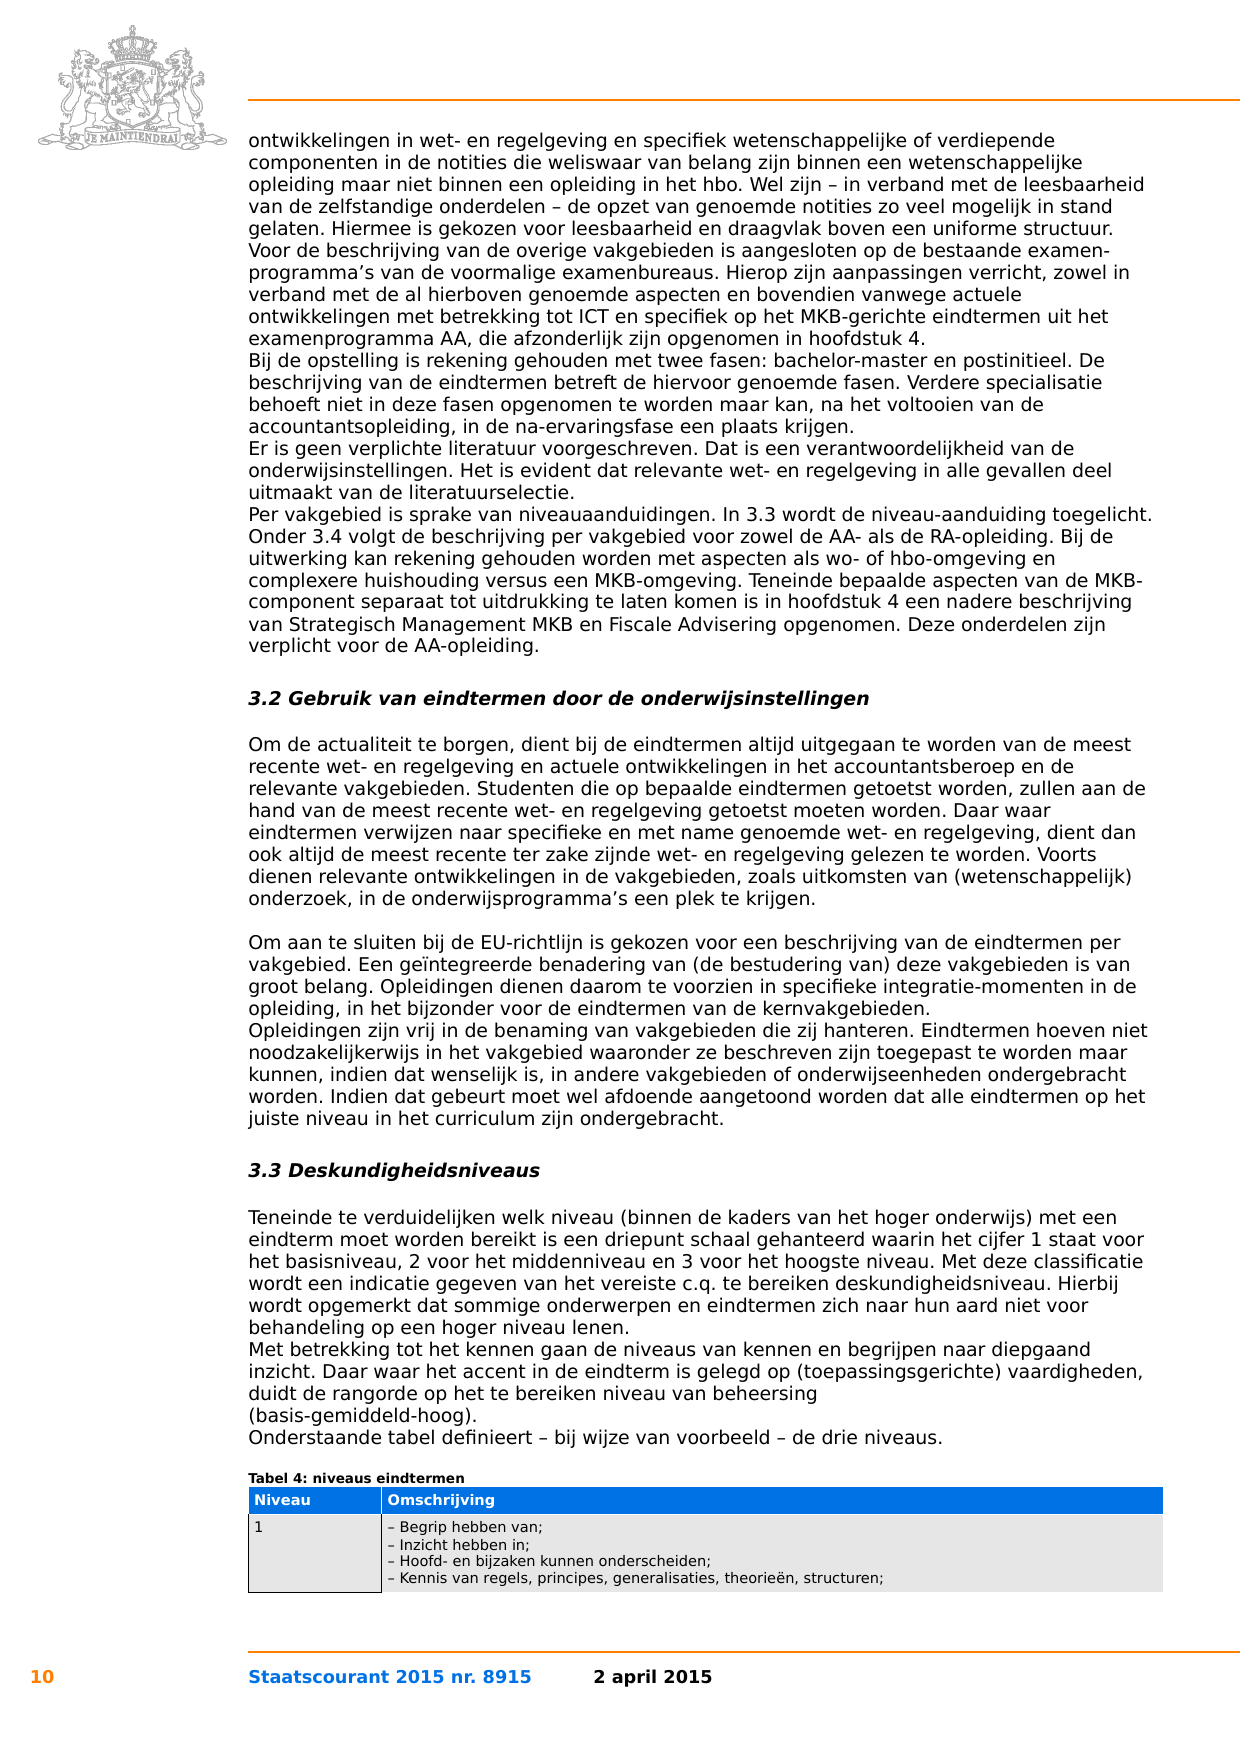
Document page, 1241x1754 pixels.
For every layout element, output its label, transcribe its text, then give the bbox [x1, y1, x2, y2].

table_cell Omschrijving [382, 1487, 1163, 1514]
picture [38, 25, 227, 150]
text Onderstaande tabel definieert – bij wijze van voorbeeld – de drie niveaus. [248, 1427, 1163, 1449]
text Opleidingen zijn vrij in de benaming van vakgebieden die zij hanteren. Eindtermen hoeven niet noodzakelijkerwijs in het vakgebied waaronder ze beschreven zijn toegepast te worden maar kunnen, indien dat wenselijk is, in andere vakgebieden of onderwijseenheden ondergebracht worden. Indien dat gebeurt moet wel afdoende aangetoond worden dat alle eindtermen op het juiste niveau in het curriculum zijn ondergebracht. [248, 1020, 1163, 1130]
subtitle 3.3 Deskundigheidsniveaus [248, 1160, 1163, 1182]
subtitle 3.2 Gebruik van eindtermen door de onderwijsinstellingen [248, 687, 1163, 709]
text (basis-gemiddeld-hoog). [248, 1405, 1163, 1427]
text Er is geen verplichte literatuur voorgeschreven. Dat is een verantwoordelijkheid van de onderwijsinstellingen. Het is evident dat relevante wet- en regelgeving in alle gevallen deel uitmaakt van de literatuurselectie. [248, 438, 1163, 503]
text ontwikkelingen in wet- en regelgeving en specifiek wetenschappelijke of verdiepende componenten in de notities die weliswaar van belang zijn binnen een wetenschappelijke opleiding maar niet binnen een opleiding in het hbo. Wel zijn – in verband met de leesbaarheid van de zelfstandige onderdelen – de opzet van genoemde notities zo veel mogelijk in stand gelaten. Hiermee is gekozen voor leesbaarheid en draagvlak boven een uniforme structuur. [248, 130, 1163, 240]
text Bij de opstelling is rekening gehouden met twee fasen: bachelor-master en postinitieel. De beschrijving van de eindtermen betreft de hiervoor genoemde fasen. Verdere specialisatie behoeft niet in deze fasen opgenomen te worden maar kan, na het voltooien van de accountantsopleiding, in de na-ervaringsfase een plaats krijgen. [248, 350, 1163, 438]
text Voor de beschrijving van de overige vakgebieden is aangesloten op de bestaande examen-programma’s van de voormalige examenbureaus. Hierop zijn aanpassingen verricht, zowel in verband met de al hierboven genoemde aspecten en bovendien vanwege actuele ontwikkelingen met betrekking tot ICT en specifiek op het MKB-gerichte eindtermen uit het examenprogramma AA, die afzonderlijk zijn opgenomen in hoofdstuk 4. [248, 240, 1163, 350]
text Om aan te sluiten bij de EU-richtlijn is gekozen voor een beschrijving van de eindtermen per vakgebied. Een geïntegreerde benadering van (de bestudering van) deze vakgebieden is van groot belang. Opleidingen dienen daarom te voorzien in specifieke integratie-momenten in de opleiding, in het bijzonder voor de eindtermen van de kernvakgebieden. [248, 932, 1163, 1020]
table_cell Niveau [249, 1487, 381, 1514]
text Om de actualiteit te borgen, dient bij de eindtermen altijd uitgegaan te worden van de meest recente wet- en regelgeving en actuele ontwikkelingen in het accountantsberoep en de relevante vakgebieden. Studenten die op bepaalde eindtermen getoetst worden, zullen aan de hand van de meest recente wet- en regelgeving getoetst moeten worden. Daar waar eindtermen verwijzen naar specifieke en met name genoemde wet- en regelgeving, dient dan ook altijd de meest recente ter zake zijnde wet- en regelgeving gelezen te worden. Voorts dienen relevante ontwikkelingen in de vakgebieden, zoals uitkomsten van (wetenschappelijk) onderzoek, in de onderwijsprogramma’s een plek te krijgen. [248, 734, 1163, 910]
text Teneinde te verduidelijken welk niveau (binnen de kaders van het hoger onderwijs) met een eindterm moet worden bereikt is een driepunt schaal gehanteerd waarin het cijfer 1 staat voor het basisniveau, 2 voor het middenniveau en 3 voor het hoogste niveau. Met deze classificatie wordt een indicatie gegeven van het vereiste c.q. te bereiken deskundigheidsniveau. Hierbij wordt opgemerkt dat sommige onderwerpen en eindtermen zich naar hun aard niet voor behandeling op een hoger niveau lenen. [248, 1207, 1163, 1339]
text Met betrekking tot het kennen gaan de niveaus van kennen en begrijpen naar diepgaand inzicht. Daar waar het accent in de eindterm is gelegd op (toepassingsgerichte) vaardigheden, duidt de rangorde op het te bereiken niveau van beheersing [248, 1339, 1163, 1405]
table_header Tabel 4: niveaus eindtermen [248, 1471, 1163, 1486]
table_cell – Begrip hebben van; – Inzicht hebben in; – Hoofd- en bijzaken kunnen onderscheiden; – Kennis van regels, principes, generalisaties, theorieën, structuren; [382, 1515, 1163, 1592]
table_cell 1 [249, 1515, 381, 1592]
text Per vakgebied is sprake van niveauaanduidingen. In 3.3 wordt de niveau-aanduiding toegelicht. Onder 3.4 volgt de beschrijving per vakgebied voor zowel de AA- als de RA-opleiding. Bij de uitwerking kan rekening gehouden worden met aspecten als wo- of hbo-omgeving en complexere huishouding versus een MKB-omgeving. Teneinde bepaalde aspecten van de MKB-component separaat tot uitdrukking te laten komen is in hoofdstuk 4 een nadere beschrijving van Strategisch Management MKB en Fiscale Advisering opgenomen. Deze onderdelen zijn verplicht voor de AA-opleiding. [248, 503, 1163, 657]
